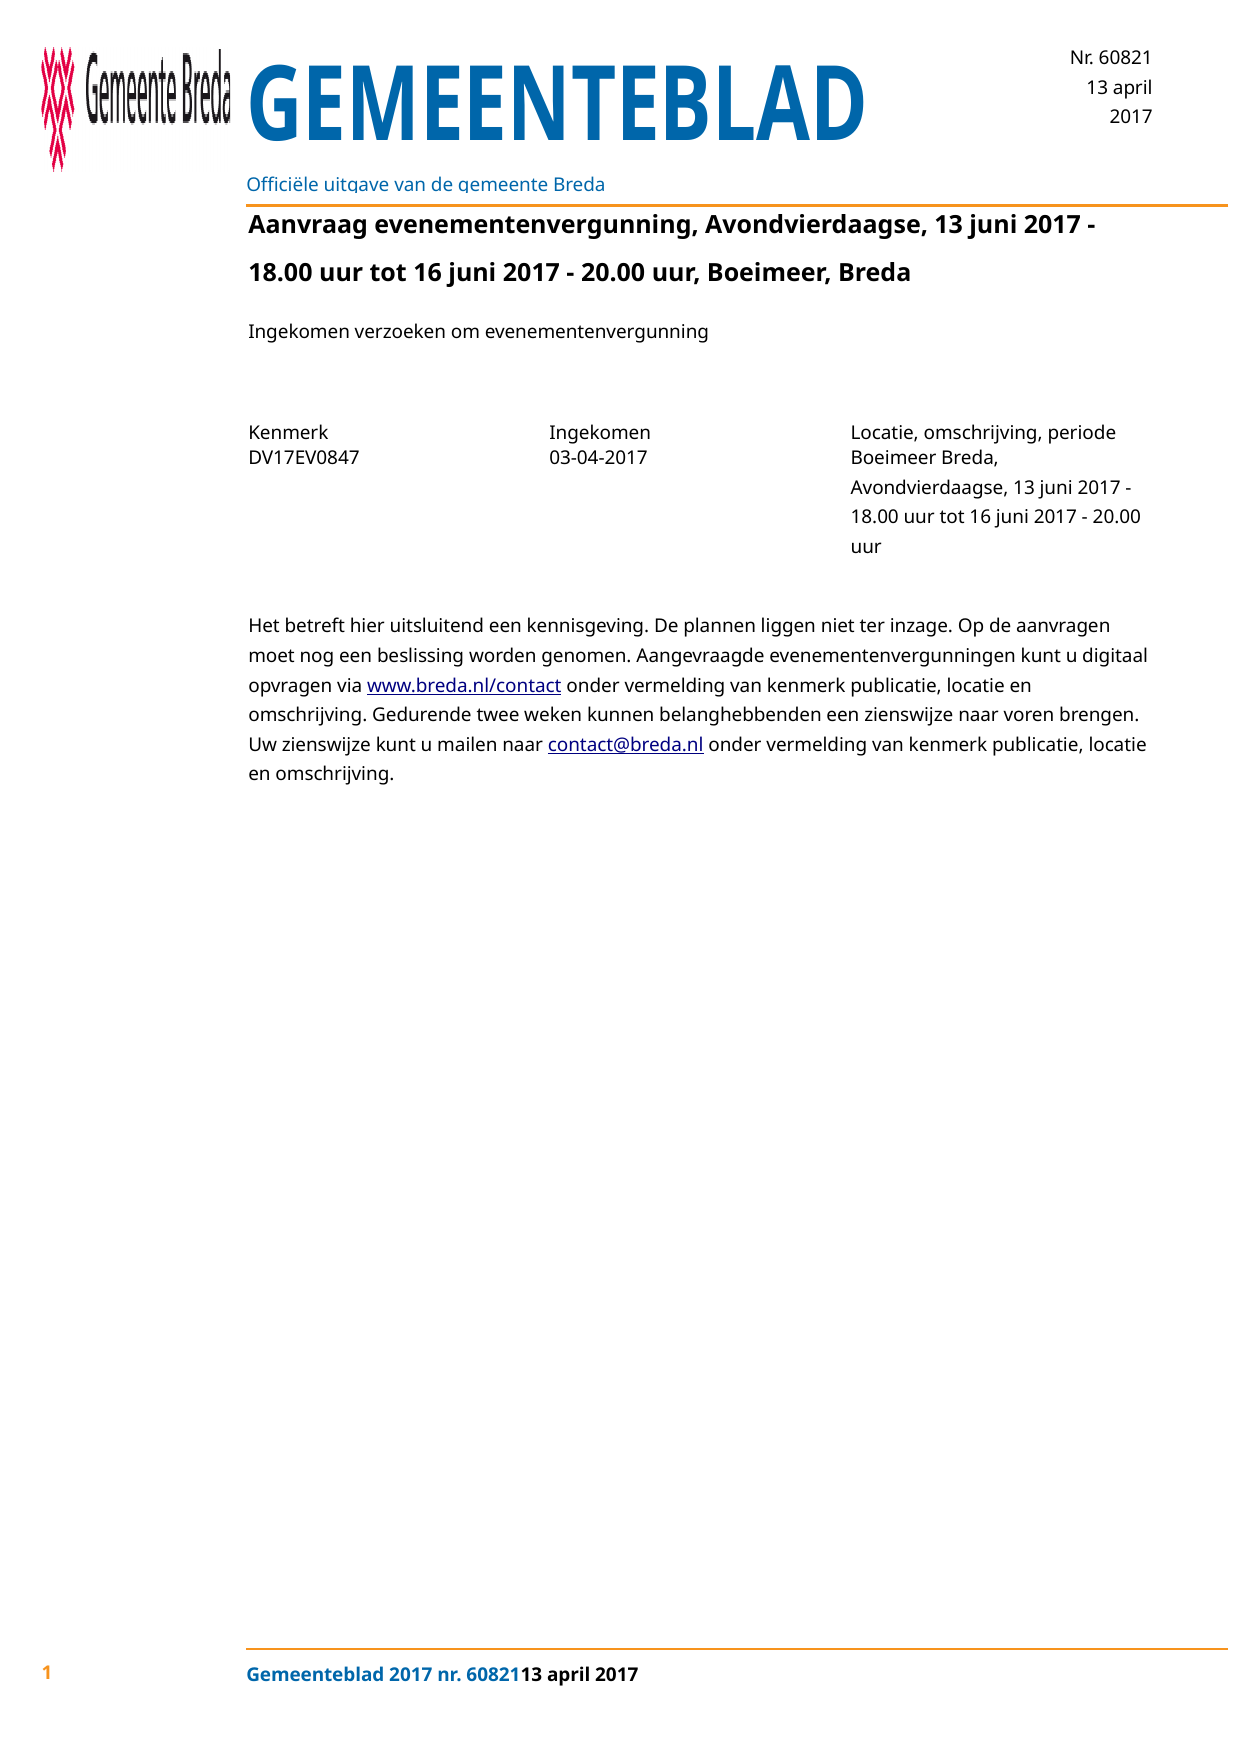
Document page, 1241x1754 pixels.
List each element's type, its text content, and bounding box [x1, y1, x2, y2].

table_header Ingekomen [549, 419, 850, 444]
text Aanvraag evenementenvergunning, Avondvierdaagse, 13 juni 2017 - 18.00 uur tot 16 juni 2017 - 20.00 uur, Boeimeer, Breda [248, 207, 1152, 288]
table_cell DV17EV0847 [248, 445, 549, 559]
picture [41, 47, 231, 172]
table_header Locatie, omschrijving, periode [850, 419, 1152, 444]
text Het betreft hier uitsluitend een kennisgeving. De plannen liggen niet ter inzage. Op de aanvragen moet nog een beslissing worden genomen. Aangevraagde evenementenvergunningen kunt u digitaal opvragen via www.breda.nl/contact onder vermelding van kenmerk publicatie, locatie en omschrijving. Gedurende twee weken kunnen belanghebbenden een zienswijze naar voren brengen. Uw zienswijze kunt u mailen naar contact@breda.nl onder vermelding van kenmerk publicatie, locatie en omschrijving. [248, 613, 1152, 786]
table_header Kenmerk [248, 419, 549, 444]
table_cell Boeimeer Breda, Avondvierdaagse, 13 juni 2017 - 18.00 uur tot 16 juni 2017 - 20.00 uur [850, 445, 1152, 559]
text Ingekomen verzoeken om evenementenvergunning [248, 318, 1152, 344]
table_cell 03-04-2017 [549, 445, 850, 559]
